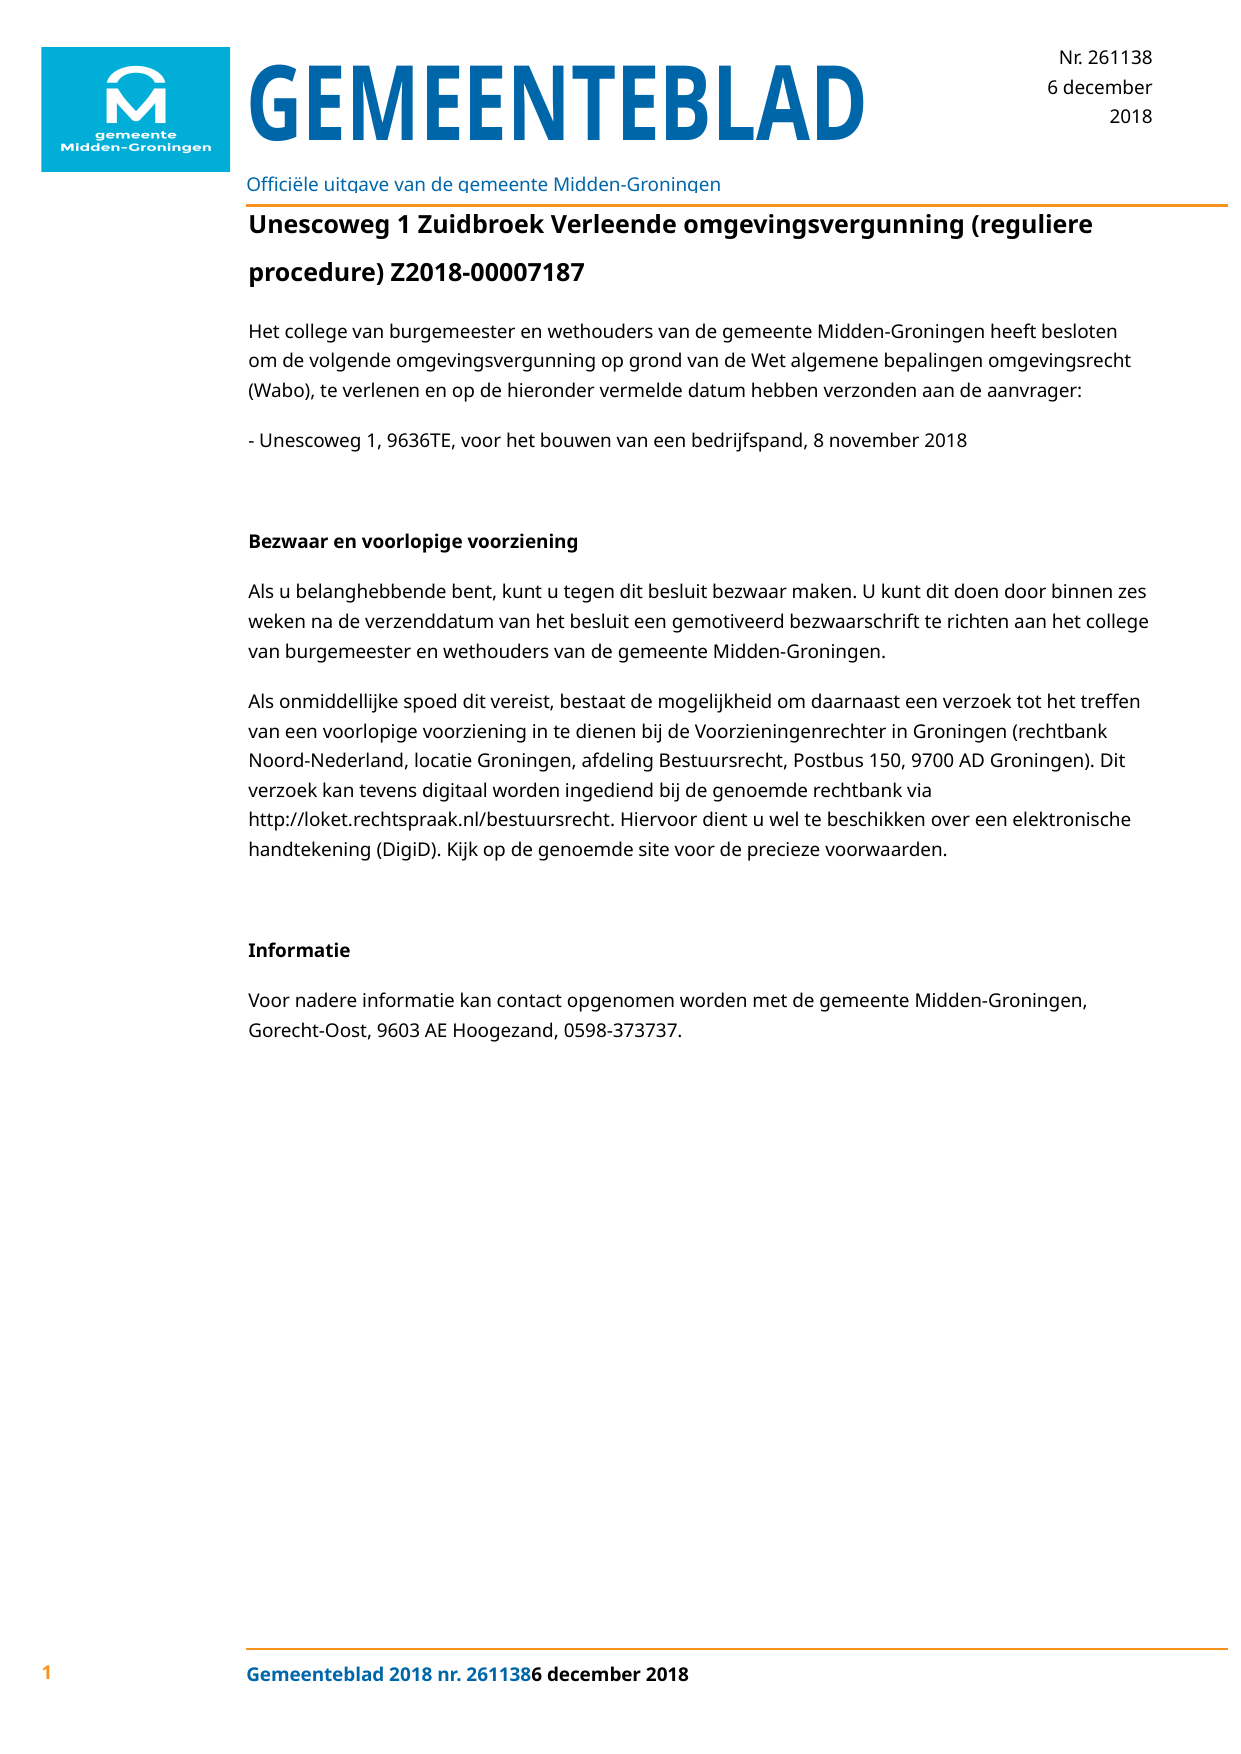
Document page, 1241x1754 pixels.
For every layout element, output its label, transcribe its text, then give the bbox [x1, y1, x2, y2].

text Het college van burgemeester en wethouders van de gemeente Midden-Groningen heeft besloten om de volgende omgevingsvergunning op grond van de Wet algemene bepalingen omgevingsrecht (Wabo), te verlenen en op de hieronder vermelde datum hebben verzonden aan de aanvrager: [248, 318, 1152, 403]
text Als onmiddellijke spoed dit vereist, bestaat de mogelijkheid om daarnaast een verzoek tot het treffen van een voorlopige voorziening in te dienen bij de Voorzieningenrechter in Groningen (rechtbank Noord-Nederland, locatie Groningen, afdeling Bestuursrecht, Postbus 150, 9700 AD Groningen). Dit verzoek kan tevens digitaal worden ingediend bij de genoemde rechtbank via http://loket.rechtspraak.nl/bestuursrecht. Hiervoor dient u wel te beschikken over een elektronische handtekening (DigiD). Kijk op de genoemde site voor de precieze voorwaarden. [248, 688, 1152, 862]
text Informatie [248, 937, 1152, 963]
picture [108, 66, 164, 82]
picture [184, 146, 190, 153]
text Bezwaar en voorlopige voorziening [248, 528, 1152, 554]
text Unescoweg 1 Zuidbroek Verleende omgevingsvergunning (reguliere procedure) Z2018-00007187 [248, 207, 1152, 288]
text - Unescoweg 1, 9636TE, voor het bouwen van een bedrijfspand, 8 november 2018 [248, 427, 1152, 453]
text Als u belanghebbende bent, kunt u tegen dit besluit bezwaar maken. U kunt dit doen door binnen zes weken na de verzenddatum van het besluit een gemotiveerd bezwaarschrift te richten aan het college van burgemeester en wethouders van de gemeente Midden-Groningen. [248, 579, 1152, 664]
picture [107, 89, 165, 122]
text Voor nadere informatie kan contact opgenomen worden met de gemeente Midden-Groningen, Gorecht-Oost, 9603 AE Hoogezand, 0598-373737. [248, 987, 1152, 1043]
